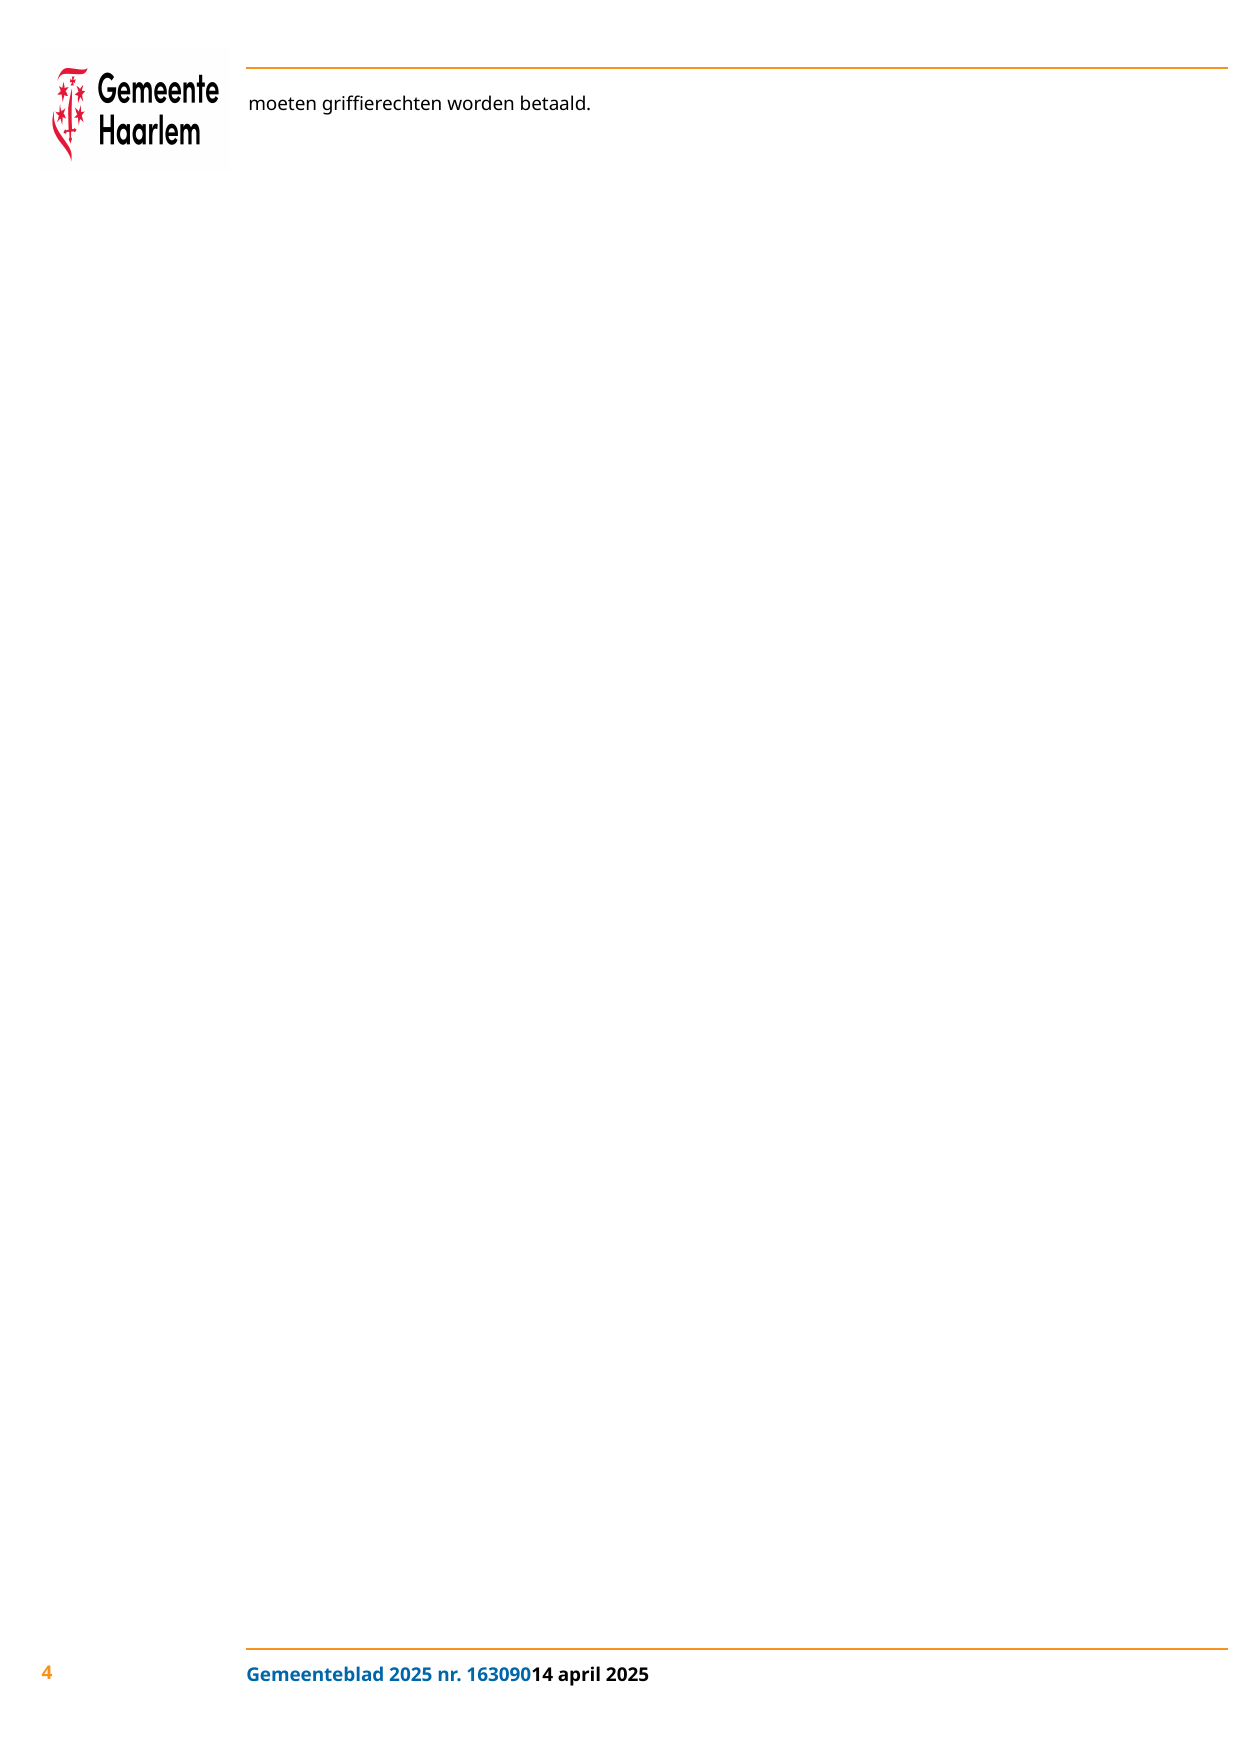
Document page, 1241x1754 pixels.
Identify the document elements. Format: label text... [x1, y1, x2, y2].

text moeten griffierechten worden betaald. [248, 95, 1152, 114]
picture [41, 47, 231, 172]
